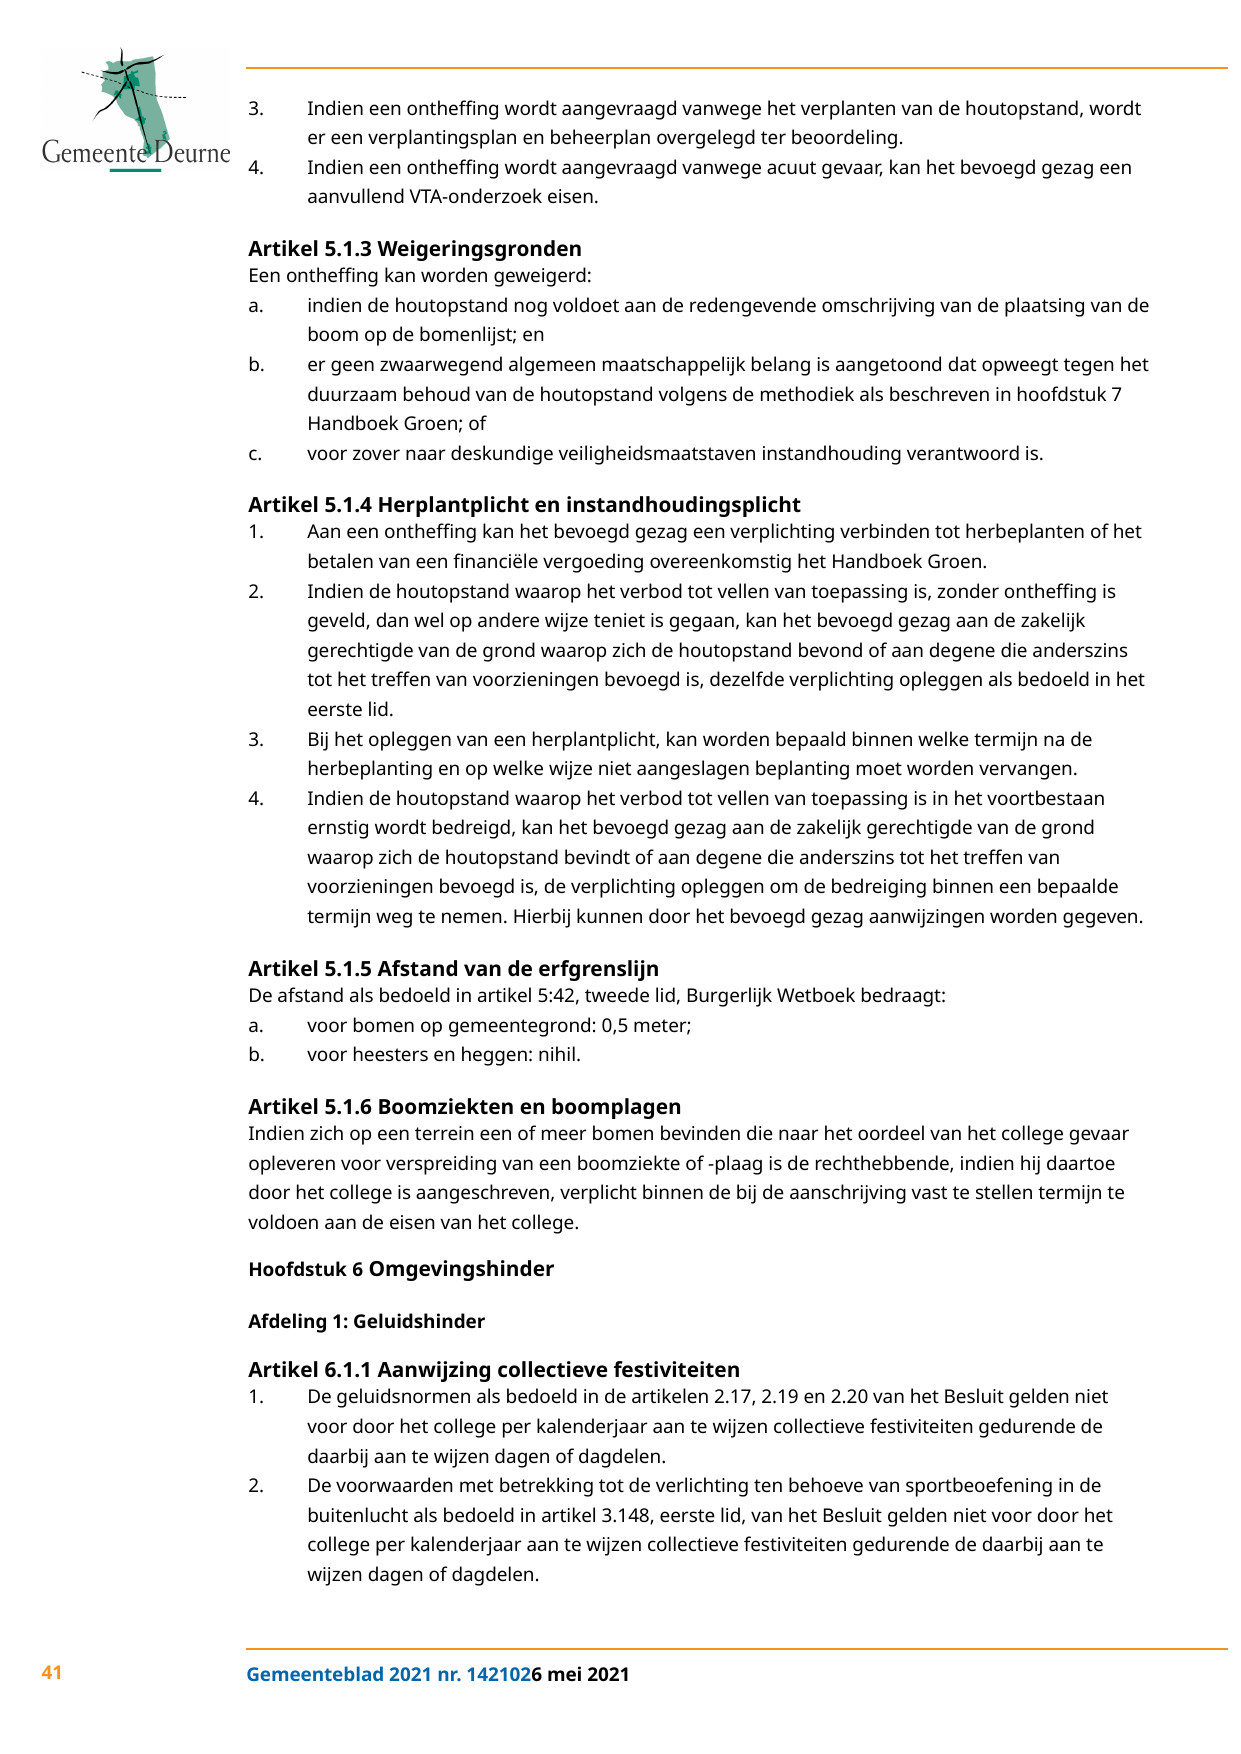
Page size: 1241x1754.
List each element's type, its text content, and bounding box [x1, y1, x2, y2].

list er geen zwaarwegend algemeen maatschappelijk belang is aangetoond dat opweegt tegen het duurzaam behoud van de houtopstand volgens de methodiek als beschreven in hoofdstuk 7 Handboek Groen; of [248, 351, 1152, 436]
list Indien de houtopstand waarop het verbod tot vellen van toepassing is in het voortbestaan ernstig wordt bedreigd, kan het bevoegd gezag aan de zakelijk gerechtigde van de grond waarop zich de houtopstand bevindt of aan degene die anderszins tot het treffen van voorzieningen bevoegd is, de verplichting opleggen om de bedreiging binnen een bepaalde termijn weg te nemen. Hierbij kunnen door het bevoegd gezag aanwijzingen worden gegeven. [248, 785, 1152, 929]
text Afdeling 1: Geluidshinder [248, 1309, 1152, 1334]
text Hoofdstuk 6 Omgevingshinder [248, 1254, 1152, 1283]
picture [41, 47, 231, 172]
text Artikel 5.1.4 Herplantplicht en instandhoudingsplicht [248, 490, 1152, 519]
list Indien een ontheffing wordt aangevraagd vanwege acuut gevaar, kan het bevoegd gezag een aanvullend VTA-onderzoek eisen. [248, 154, 1152, 209]
list Bij het opleggen van een herplantplicht, kan worden bepaald binnen welke termijn na de herbeplanting en op welke wijze niet aangeslagen beplanting moet worden vervangen. [248, 726, 1152, 781]
text Artikel 5.1.5 Afstand van de erfgrenslijn [248, 954, 1152, 982]
text Een ontheffing kan worden geweigerd: [248, 262, 1152, 288]
list Indien een ontheffing wordt aangevraagd vanwege het verplanten van de houtopstand, wordt er een verplantingsplan en beheerplan overgelegd ter beoordeling. [248, 95, 1152, 150]
text Artikel 6.1.1 Aanwijzing collectieve festiviteiten [248, 1355, 1152, 1384]
list Indien de houtopstand waarop het verbod tot vellen van toepassing is, zonder ontheffing is geveld, dan wel op andere wijze teniet is gegaan, kan het bevoegd gezag aan de zakelijk gerechtigde van de grond waarop zich de houtopstand bevond of aan degene die anderszins tot het treffen van voorzieningen bevoegd is, dezelfde verplichting opleggen als bedoeld in het eerste lid. [248, 578, 1152, 722]
text Artikel 5.1.3 Weigeringsgronden [248, 234, 1152, 262]
list indien de houtopstand nog voldoet aan de redengevende omschrijving van de plaatsing van de boom op de bomenlijst; en [248, 292, 1152, 347]
list voor heesters en heggen: nihil. [248, 1041, 1152, 1067]
list Aan een ontheffing kan het bevoegd gezag een verplichting verbinden tot herbeplanten of het betalen van een financiële vergoeding overeenkomstig het Handboek Groen. [248, 519, 1152, 574]
list De voorwaarden met betrekking tot de verlichting ten behoeve van sportbeoefening in de buitenlucht als bedoeld in artikel 3.148, eerste lid, van het Besluit gelden niet voor door het college per kalenderjaar aan te wijzen collectieve festiviteiten gedurende de daarbij aan te wijzen dagen of dagdelen. [248, 1472, 1152, 1587]
list voor zover naar deskundige veiligheidsmaatstaven instandhouding verantwoord is. [248, 440, 1152, 466]
text De afstand als bedoeld in artikel 5:42, tweede lid, Burgerlijk Wetboek bedraagt: [248, 982, 1152, 1008]
text Indien zich op een terrein een of meer bomen bevinden die naar het oordeel van het college gevaar opleveren voor verspreiding van een boomziekte of -plaag is de rechthebbende, indien hij daartoe door het college is aangeschreven, verplicht binnen de bij de aanschrijving vast te stellen termijn te voldoen aan de eisen van het college. [248, 1120, 1152, 1235]
text Artikel 5.1.6 Boomziekten en boomplagen [248, 1092, 1152, 1120]
list voor bomen op gemeentegrond: 0,5 meter; [248, 1012, 1152, 1037]
list De geluidsnormen als bedoeld in de artikelen 2.17, 2.19 en 2.20 van het Besluit gelden niet voor door het college per kalenderjaar aan te wijzen collectieve festiviteiten gedurende de daarbij aan te wijzen dagen of dagdelen. [248, 1384, 1152, 1469]
